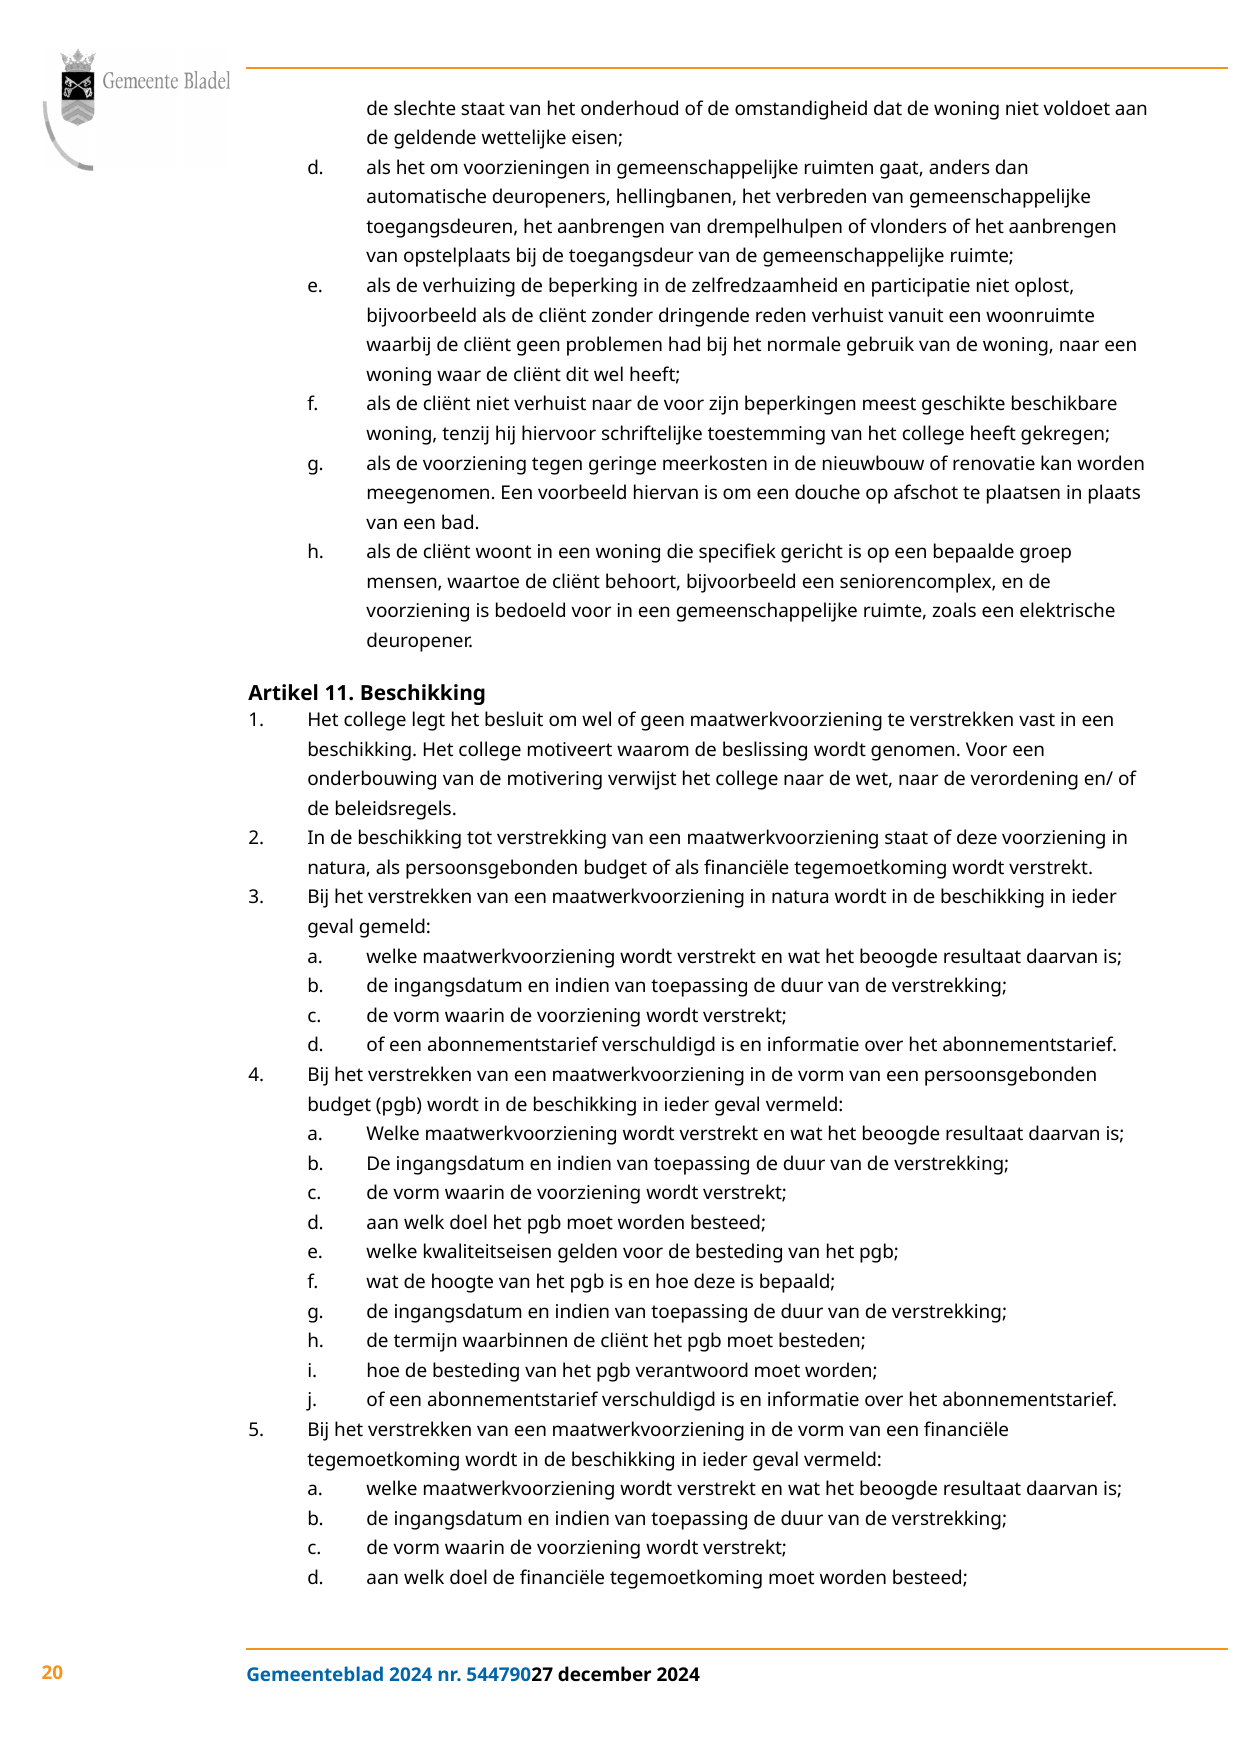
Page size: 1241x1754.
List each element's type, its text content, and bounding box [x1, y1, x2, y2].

list als de verhuizing de beperking in de zelfredzaamheid en participatie niet oplost, bijvoorbeeld als de cliënt zonder dringende reden verhuist vanuit een woonruimte waarbij de cliënt geen problemen had bij het normale gebruik van de woning, naar een woning waar de cliënt dit wel heeft; [307, 272, 1152, 387]
list aan welk doel het pgb moet worden besteed; [307, 1209, 1152, 1235]
list In de beschikking tot verstrekking van een maatwerkvoorziening staat of deze voorziening in natura, als persoonsgebonden budget of als financiële tegemoetkoming wordt verstrekt. [248, 824, 1152, 880]
list de ingangsdatum en indien van toepassing de duur van de verstrekking; [307, 1505, 1152, 1531]
list de vorm waarin de voorziening wordt verstrekt; [307, 1179, 1152, 1205]
list de slechte staat van het onderhoud of de omstandigheid dat de woning niet voldoet aan de geldende wettelijke eisen; [307, 95, 1152, 150]
list of een abonnementstarief verschuldigd is en informatie over het abonnementstarief. [307, 1032, 1152, 1057]
list als de cliënt woont in een woning die specifiek gericht is op een bepaalde groep mensen, waartoe de cliënt behoort, bijvoorbeeld een seniorencomplex, en de voorziening is bedoeld voor in een gemeenschappelijke ruimte, zoals een elektrische deuropener. [307, 538, 1152, 653]
list welke maatwerkvoorziening wordt verstrekt en wat het beoogde resultaat daarvan is; [307, 943, 1152, 968]
list Bij het verstrekken van een maatwerkvoorziening in de vorm van een financiële tegemoetkoming wordt in de beschikking in ieder geval vermeld: [248, 1416, 1152, 1471]
list de termijn waarbinnen de cliënt het pgb moet besteden; [307, 1327, 1152, 1353]
list hoe de besteding van het pgb verantwoord moet worden; [307, 1357, 1152, 1383]
list welke maatwerkvoorziening wordt verstrekt en wat het beoogde resultaat daarvan is; [307, 1475, 1152, 1501]
list Het college legt het besluit om wel of geen maatwerkvoorziening te verstrekken vast in een beschikking. Het college motiveert waarom de beslissing wordt genomen. Voor een onderbouwing van de motivering verwijst het college naar de wet, naar de verordening en/ of de beleidsregels. [248, 706, 1152, 821]
list wat de hoogte van het pgb is en hoe deze is bepaald; [307, 1268, 1152, 1294]
text Artikel 11. Beschikking [248, 678, 1152, 706]
list Bij het verstrekken van een maatwerkvoorziening in de vorm van een persoonsgebonden budget (pgb) wordt in de beschikking in ieder geval vermeld: [248, 1061, 1152, 1116]
list de ingangsdatum en indien van toepassing de duur van de verstrekking; [307, 972, 1152, 998]
list als het om voorzieningen in gemeenschappelijke ruimten gaat, anders dan automatische deuropeners, hellingbanen, het verbreden van gemeenschappelijke toegangsdeuren, het aanbrengen van drempelhulpen of vlonders of het aanbrengen van opstelplaats bij de toegangsdeur van de gemeenschappelijke ruimte; [307, 154, 1152, 268]
list aan welk doel de financiële tegemoetkoming moet worden besteed; [307, 1564, 1152, 1590]
list de ingangsdatum en indien van toepassing de duur van de verstrekking; [307, 1298, 1152, 1323]
list de vorm waarin de voorziening wordt verstrekt; [307, 1002, 1152, 1028]
list welke kwaliteitseisen gelden voor de besteding van het pgb; [307, 1239, 1152, 1264]
list de vorm waarin de voorziening wordt verstrekt; [307, 1534, 1152, 1560]
list als de cliënt niet verhuist naar de voor zijn beperkingen meest geschikte beschikbare woning, tenzij hij hiervoor schriftelijke toestemming van het college heeft gekregen; [307, 391, 1152, 446]
list of een abonnementstarief verschuldigd is en informatie over het abonnementstarief. [307, 1387, 1152, 1412]
list als de voorziening tegen geringe meerkosten in de nieuwbouw of renovatie kan worden meegenomen. Een voorbeeld hiervan is om een douche op afschot te plaatsen in plaats van een bad. [307, 450, 1152, 535]
picture [41, 47, 231, 172]
list Welke maatwerkvoorziening wordt verstrekt en wat het beoogde resultaat daarvan is; [307, 1120, 1152, 1146]
list De ingangsdatum en indien van toepassing de duur van de verstrekking; [307, 1150, 1152, 1176]
list Bij het verstrekken van een maatwerkvoorziening in natura wordt in de beschikking in ieder geval gemeld: [248, 884, 1152, 939]
